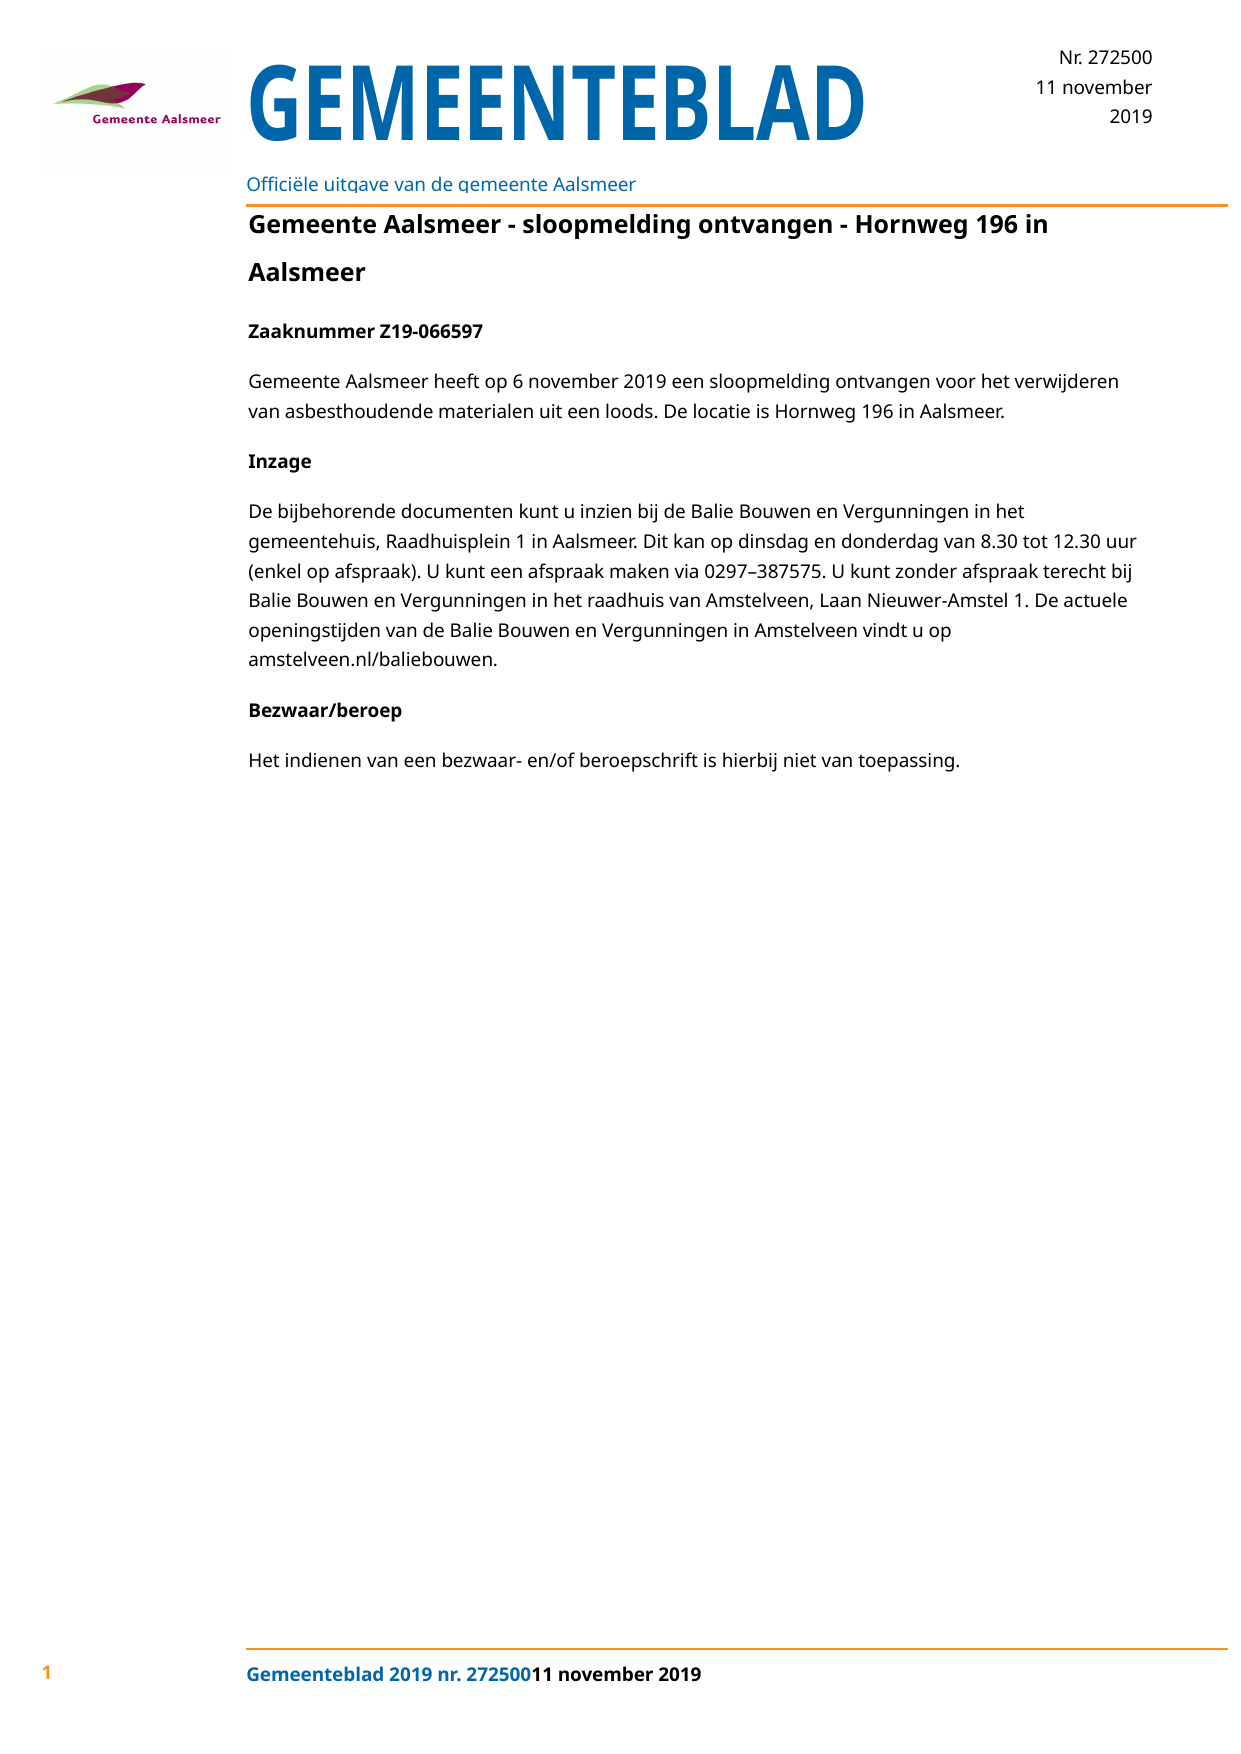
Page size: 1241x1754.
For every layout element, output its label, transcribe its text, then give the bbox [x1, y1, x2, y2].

text De bijbehorende documenten kunt u inzien bij de Balie Bouwen en Vergunningen in het gemeentehuis, Raadhuisplein 1 in Aalsmeer. Dit kan op dinsdag en donderdag van 8.30 tot 12.30 uur (enkel op afspraak). U kunt een afspraak maken via 0297–387575. U kunt zonder afspraak terecht bij Balie Bouwen en Vergunningen in het raadhuis van Amstelveen, Laan Nieuwer-Amstel 1. De actuele openingstijden van de Balie Bouwen en Vergunningen in Amstelveen vindt u op amstelveen.nl/baliebouwen. [248, 499, 1152, 672]
text Zaaknummer Z19-066597 [248, 318, 1152, 344]
text Gemeente Aalsmeer heeft op 6 november 2019 een sloopmelding ontvangen voor het verwijderen van asbesthoudende materialen uit een loods. De locatie is Hornweg 196 in Aalsmeer. [248, 368, 1152, 424]
text Gemeente Aalsmeer - sloopmelding ontvangen - Hornweg 196 in Aalsmeer [248, 207, 1152, 288]
text Inzage [248, 448, 1152, 474]
text Het indienen van een bezwaar- en/of beroepschrift is hierbij niet van toepassing. [248, 747, 1152, 773]
picture [41, 47, 231, 172]
text Bezwaar/beroep [248, 697, 1152, 723]
